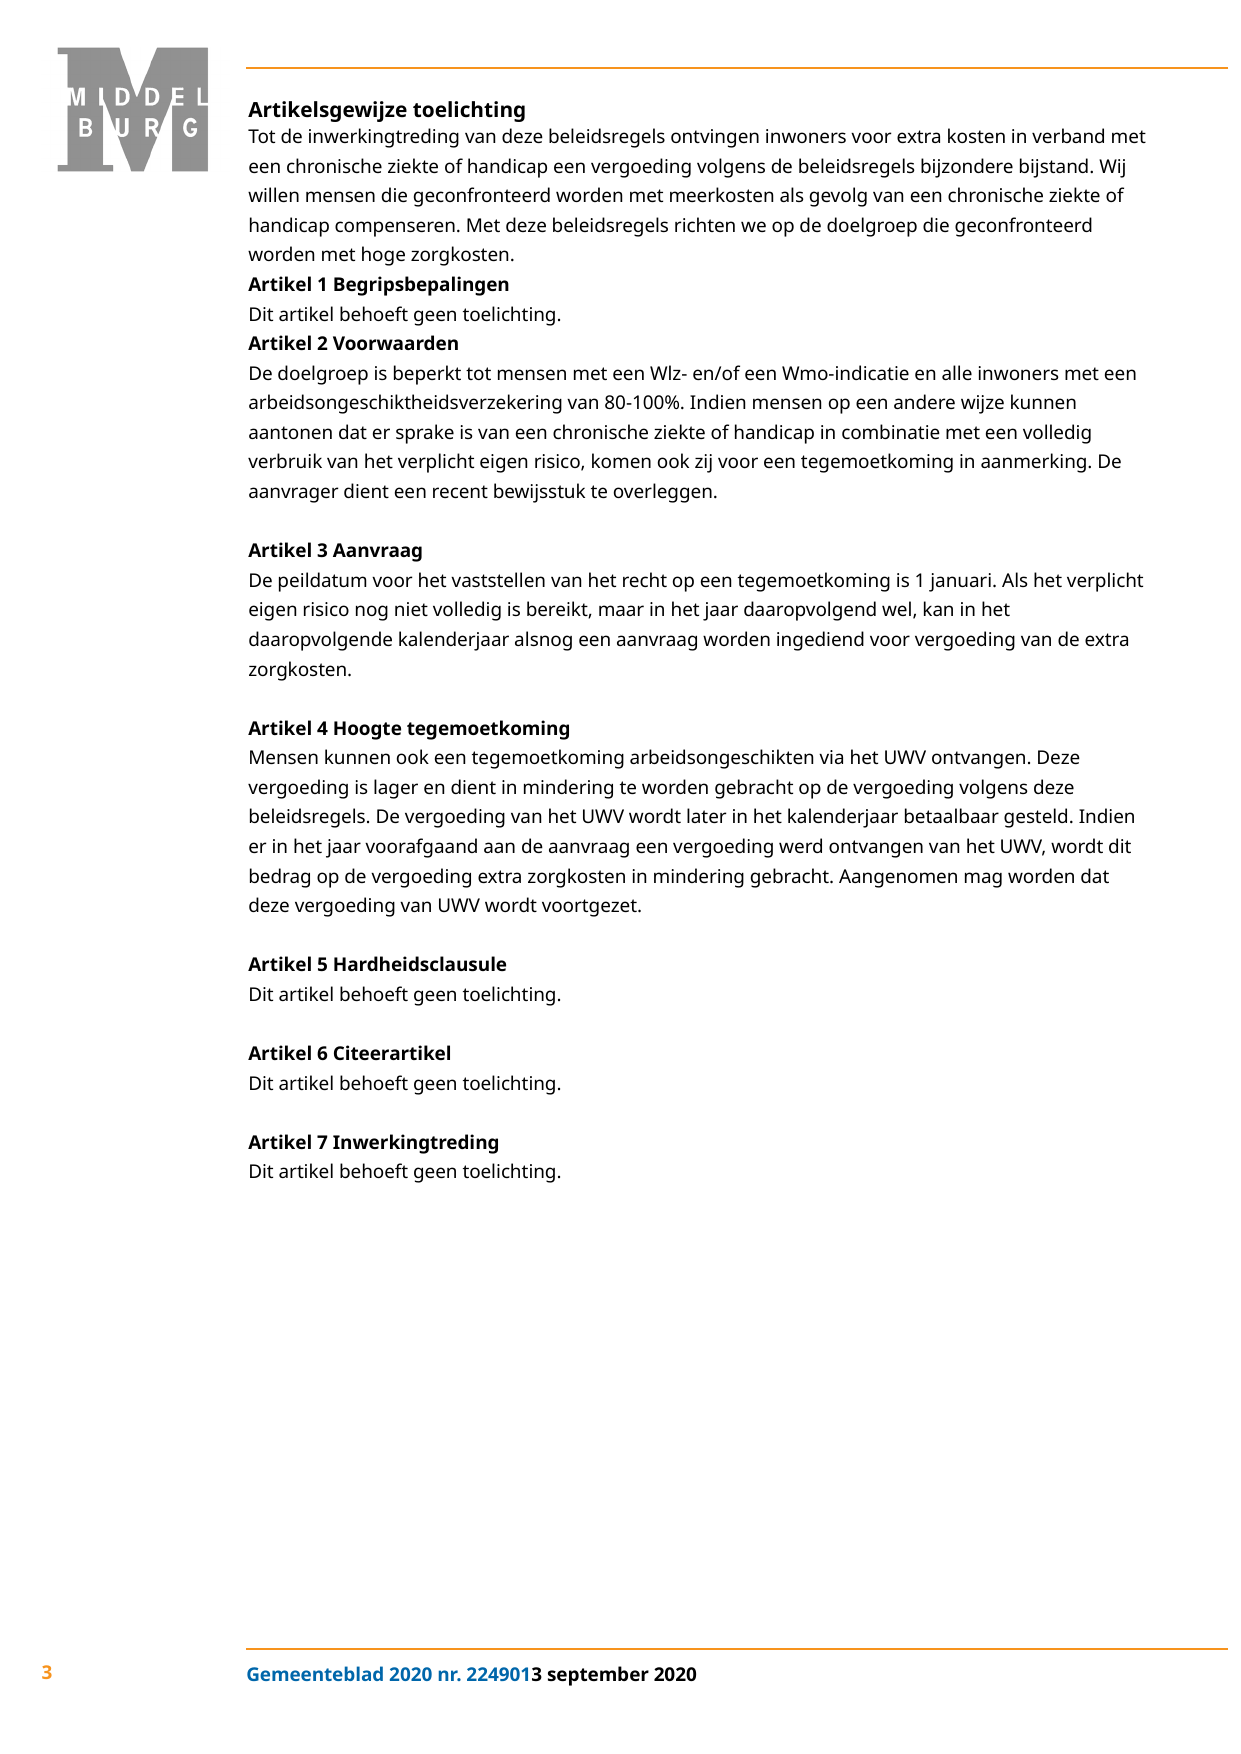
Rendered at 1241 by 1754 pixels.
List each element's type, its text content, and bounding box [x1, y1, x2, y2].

text Dit artikel behoeft geen toelichting. [248, 1159, 1152, 1184]
text Dit artikel behoeft geen toelichting. [248, 981, 1152, 1007]
text Artikel 6 Citeerartikel [248, 1040, 1152, 1066]
text Artikel 7 Inwerkingtreding [248, 1129, 1152, 1155]
text Artikelsgewijze toelichting [248, 95, 1152, 123]
text De doelgroep is beperkt tot mensen met een Wlz- en/of een Wmo-indicatie en alle inwoners met een arbeidsongeschiktheidsverzekering van 80-100%. Indien mensen op een andere wijze kunnen aantonen dat er sprake is van een chronische ziekte of handicap in combinatie met een volledig verbruik van het verplicht eigen risico, komen ook zij voor een tegemoetkoming in aanmerking. De aanvrager dient een recent bewijsstuk te overleggen. [248, 360, 1152, 504]
text Artikel 2 Voorwaarden [248, 330, 1152, 356]
text Artikel 3 Aanvraag [248, 537, 1152, 563]
picture [41, 47, 231, 172]
text Dit artikel behoeft geen toelichting. [248, 1070, 1152, 1096]
text De peildatum voor het vaststellen van het recht op een tegemoetkoming is 1 januari. Als het verplicht eigen risico nog niet volledig is bereikt, maar in het jaar daaropvolgend wel, kan in het daaropvolgende kalenderjaar alsnog een aanvraag worden ingediend voor vergoeding van de extra zorgkosten. [248, 567, 1152, 682]
text Tot de inwerkingtreding van deze beleidsregels ontvingen inwoners voor extra kosten in verband met een chronische ziekte of handicap een vergoeding volgens de beleidsregels bijzondere bijstand. Wij willen mensen die geconfronteerd worden met meerkosten als gevolg van een chronische ziekte of handicap compenseren. Met deze beleidsregels richten we op de doelgroep die geconfronteerd worden met hoge zorgkosten. [248, 123, 1152, 267]
text Dit artikel behoeft geen toelichting. [248, 301, 1152, 327]
text Mensen kunnen ook een tegemoetkoming arbeidsongeschikten via het UWV ontvangen. Deze vergoeding is lager en dient in mindering te worden gebracht op de vergoeding volgens deze beleidsregels. De vergoeding van het UWV wordt later in het kalenderjaar betaalbaar gesteld. Indien er in het jaar voorafgaand aan de aanvraag een vergoeding werd ontvangen van het UWV, wordt dit bedrag op de vergoeding extra zorgkosten in mindering gebracht. Aangenomen mag worden dat deze vergoeding van UWV wordt voortgezet. [248, 744, 1152, 918]
text Artikel 4 Hoogte tegemoetkoming [248, 715, 1152, 741]
text Artikel 1 Begripsbepalingen [248, 271, 1152, 297]
text Artikel 5 Hardheidsclausule [248, 952, 1152, 977]
